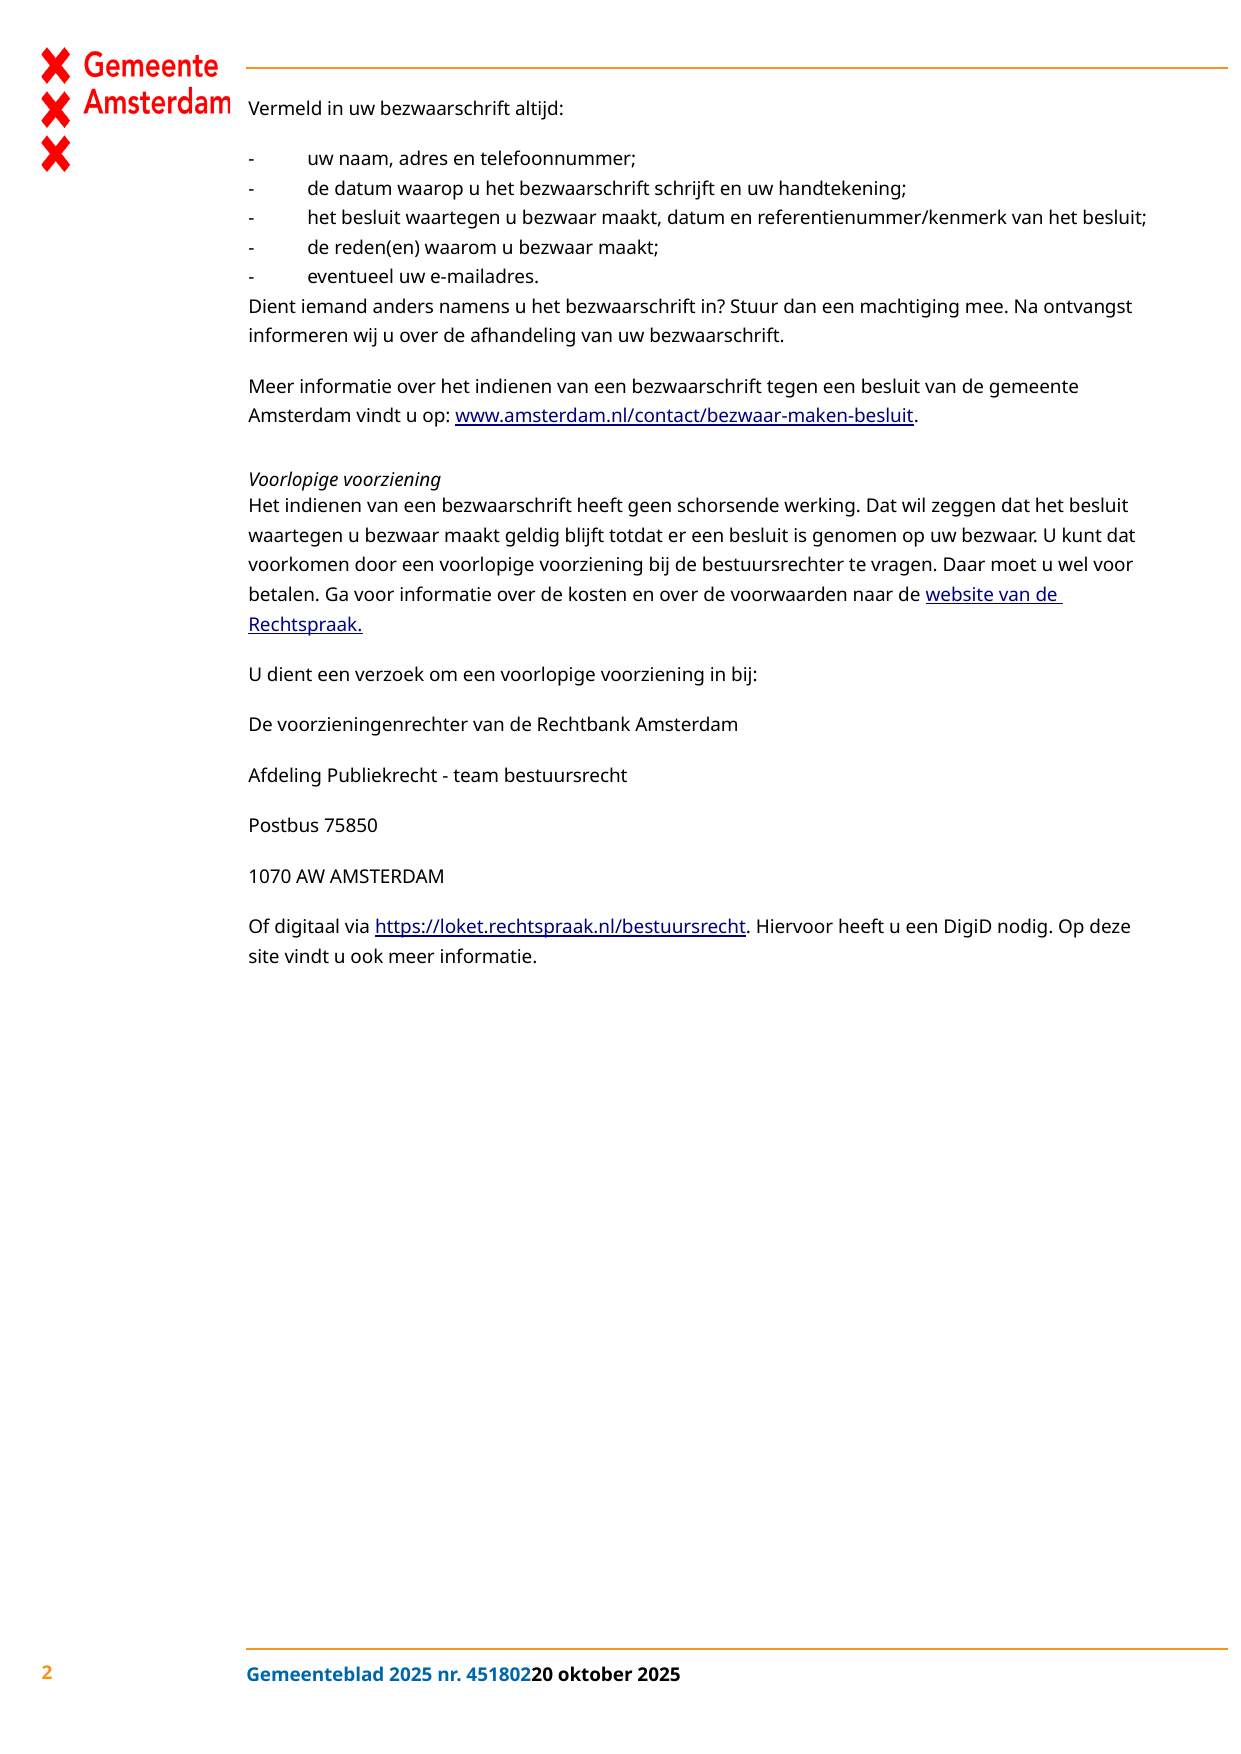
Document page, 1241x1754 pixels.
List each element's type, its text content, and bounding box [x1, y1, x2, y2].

list het besluit waartegen u bezwaar maakt, datum en referentienummer/kenmerk van het besluit; [248, 204, 1152, 230]
text Dient iemand anders namens u het bezwaarschrift in? Stuur dan een machtiging mee. Na ontvangst informeren wij u over de afhandeling van uw bezwaarschrift. [248, 293, 1152, 348]
picture [41, 47, 231, 172]
text De voorzieningenrechter van de Rechtbank Amsterdam [248, 712, 1152, 737]
list eventueel uw e-mailadres. [248, 263, 1152, 289]
list de datum waarop u het bezwaarschrift schrijft en uw handtekening; [248, 175, 1152, 201]
text Afdeling Publiekrecht - team bestuursrecht [248, 762, 1152, 788]
list uw naam, adres en telefoonnummer; [248, 145, 1152, 171]
text Of digitaal via https://loket.rechtspraak.nl/bestuursrecht. Hiervoor heeft u een DigiD nodig. Op deze site vindt u ook meer informatie. [248, 913, 1152, 968]
list de reden(en) waarom u bezwaar maakt; [248, 234, 1152, 260]
text Het indienen van een bezwaarschrift heeft geen schorsende werking. Dat wil zeggen dat het besluit waartegen u bezwaar maakt geldig blijft totdat er een besluit is genomen op uw bezwaar. U kunt dat voorkomen door een voorlopige voorziening bij de bestuursrechter te vragen. Daar moet u wel voor betalen. Ga voor informatie over de kosten en over de voorwaarden naar de website van de Rechtspraak. [248, 492, 1152, 636]
text Meer informatie over het indienen van een bezwaarschrift tegen een besluit van de gemeente Amsterdam vindt u op: www.amsterdam.nl/contact/bezwaar-maken-besluit. [248, 373, 1152, 428]
text Postbus 75850 [248, 812, 1152, 838]
text Voorlopige voorziening [248, 467, 1152, 492]
text 1070 AW AMSTERDAM [248, 863, 1152, 888]
text Vermeld in uw bezwaarschrift altijd: [248, 95, 1152, 121]
text U dient een verzoek om een voorlopige voorziening in bij: [248, 661, 1152, 687]
